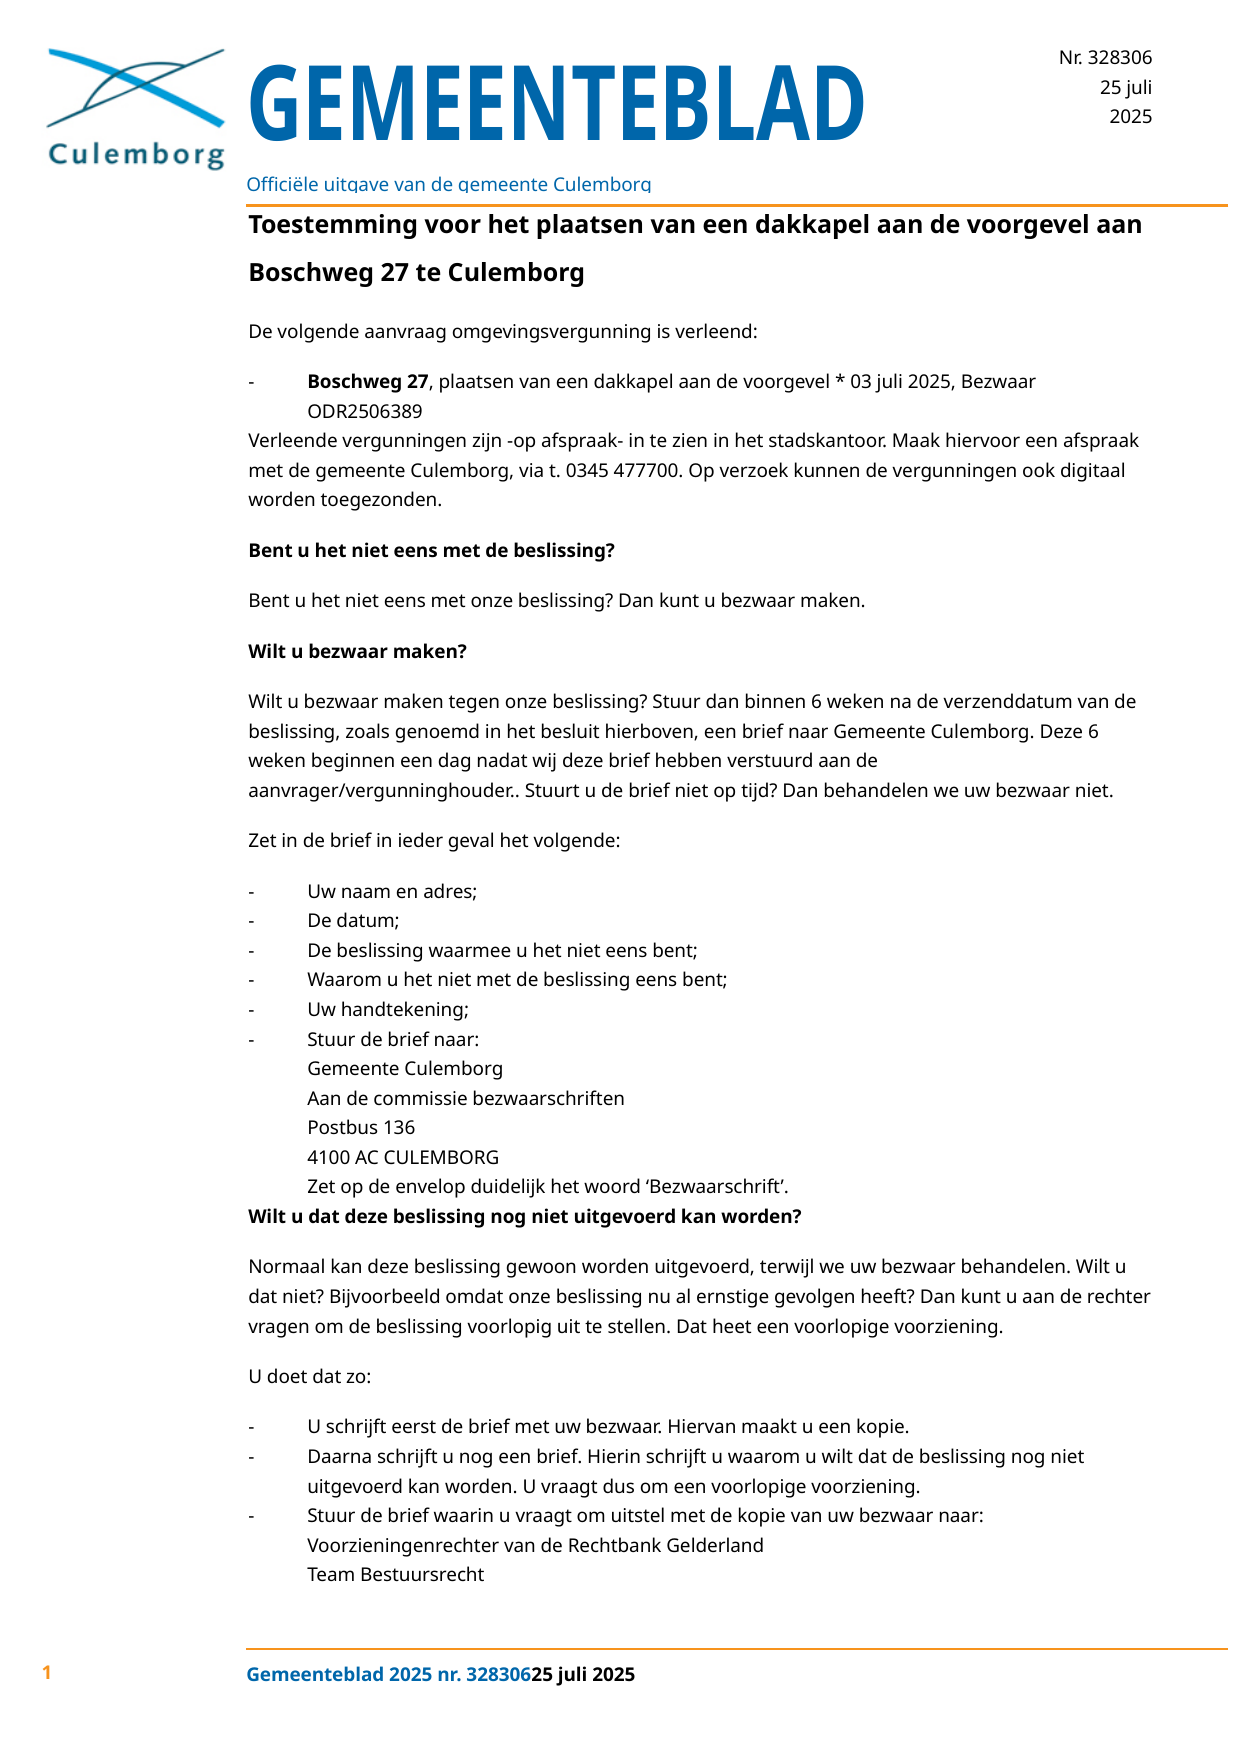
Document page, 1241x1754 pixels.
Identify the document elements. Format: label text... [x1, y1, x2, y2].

text Wilt u bezwaar maken tegen onze beslissing? Stuur dan binnen 6 weken na de verzenddatum van de beslissing, zoals genoemd in het besluit hierboven, een brief naar Gemeente Culemborg. Deze 6 weken beginnen een dag nadat wij deze brief hebben verstuurd aan de aanvrager/vergunninghouder.. Stuurt u de brief niet op tijd? Dan behandelen we uw bezwaar niet. [248, 688, 1152, 803]
list Stuur de brief naar: [248, 1026, 1152, 1052]
list De beslissing waarmee u het niet eens bent; [248, 937, 1152, 963]
text Wilt u bezwaar maken? [248, 638, 1152, 664]
text Verleende vergunningen zijn -op afspraak- in te zien in het stadskantoor. Maak hiervoor een afspraak met de gemeente Culemborg, via t. 0345 477700. Op verzoek kunnen de vergunningen ook digitaal worden toegezonden. [248, 427, 1152, 512]
list Stuur de brief waarin u vraagt om uitstel met de kopie van uw bezwaar naar: [248, 1502, 1152, 1528]
list U schrijft eerst de brief met uw bezwaar. Hiervan maakt u een kopie. [248, 1414, 1152, 1439]
text U doet dat zo: [248, 1363, 1152, 1389]
list Voorzieningenrechter van de Rechtbank Gelderland [248, 1532, 1152, 1558]
list Waarom u het niet met de beslissing eens bent; [248, 967, 1152, 992]
list 4100 AC CULEMBORG [248, 1144, 1152, 1170]
list Postbus 136 [248, 1114, 1152, 1140]
list Gemeente Culemborg [248, 1055, 1152, 1081]
picture [41, 47, 231, 172]
text Toestemming voor het plaatsen van een dakkapel aan de voorgevel aan Boschweg 27 te Culemborg [248, 207, 1152, 288]
list Uw handtekening; [248, 996, 1152, 1022]
list Boschweg 27, plaatsen van een dakkapel aan de voorgevel * 03 juli 2025, Bezwaar ODR2506389 [248, 368, 1152, 424]
text Wilt u dat deze beslissing nog niet uitgevoerd kan worden? [248, 1203, 1152, 1229]
list Daarna schrijft u nog een brief. Hierin schrijft u waarom u wilt dat de beslissing nog niet uitgevoerd kan worden. U vraagt dus om een voorlopige voorziening. [248, 1443, 1152, 1499]
text Bent u het niet eens met de beslissing? [248, 537, 1152, 563]
text Normaal kan deze beslissing gewoon worden uitgevoerd, terwijl we uw bezwaar behandelen. Wilt u dat niet? Bijvoorbeeld omdat onze beslissing nu al ernstige gevolgen heeft? Dan kunt u aan de rechter vragen om de beslissing voorlopig uit te stellen. Dat heet een voorlopige voorziening. [248, 1254, 1152, 1339]
text De volgende aanvraag omgevingsvergunning is verleend: [248, 318, 1152, 344]
text Zet in de brief in ieder geval het volgende: [248, 827, 1152, 853]
text Bent u het niet eens met onze beslissing? Dan kunt u bezwaar maken. [248, 587, 1152, 613]
list Uw naam en adres; [248, 878, 1152, 904]
list Zet op de envelop duidelijk het woord ‘Bezwaarschrift’. [248, 1174, 1152, 1199]
list Team Bestuursrecht [248, 1562, 1152, 1587]
list Aan de commissie bezwaarschriften [248, 1085, 1152, 1111]
list De datum; [248, 907, 1152, 933]
